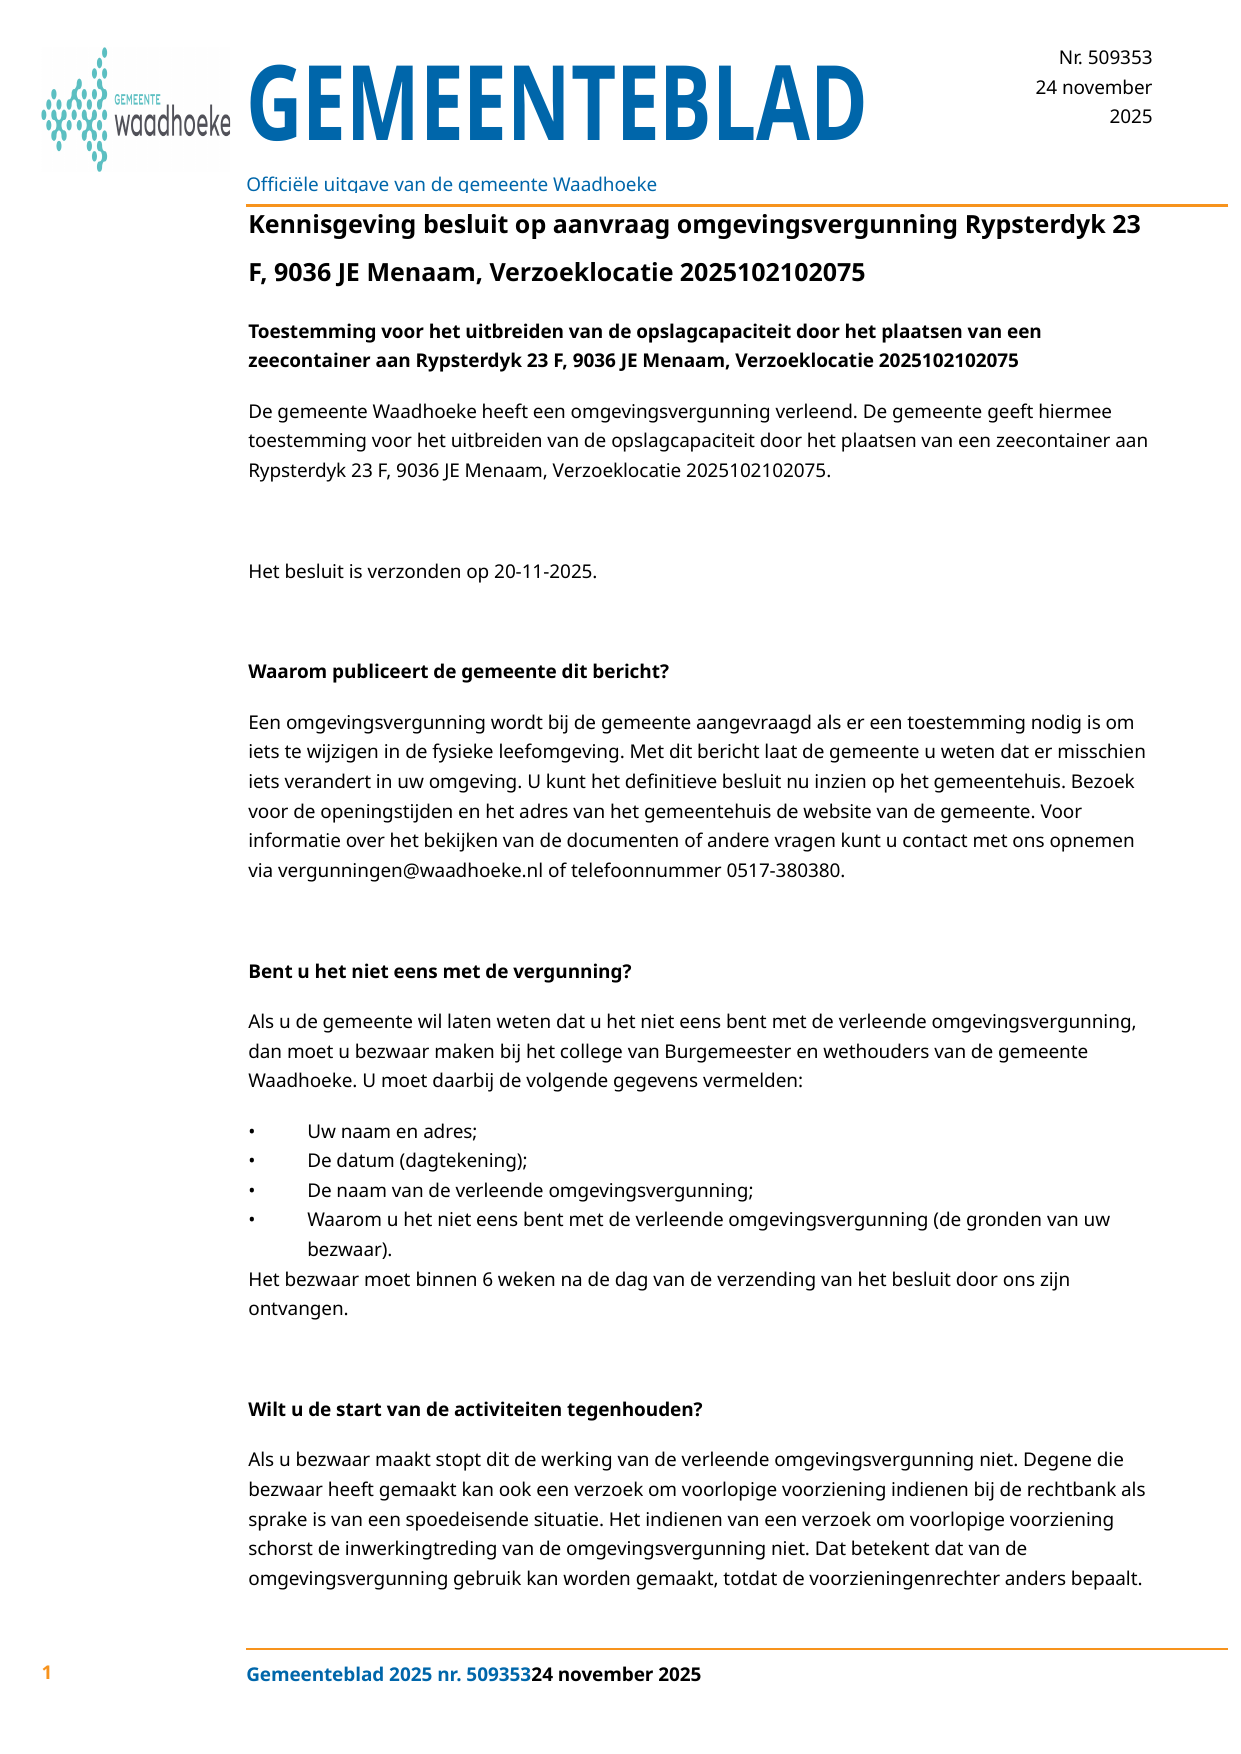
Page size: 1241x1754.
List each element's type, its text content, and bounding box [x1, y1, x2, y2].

text Kennisgeving besluit op aanvraag omgevingsvergunning Rypsterdyk 23 F, 9036 JE Menaam, Verzoeklocatie 2025102102075 [248, 207, 1152, 288]
text Waarom publiceert de gemeente dit bericht? [248, 659, 1152, 684]
picture [41, 47, 231, 172]
list Waarom u het niet eens bent met de verleende omgevingsvergunning (de gronden van uw bezwaar). [248, 1207, 1152, 1262]
text Als u bezwaar maakt stopt dit de werking van de verleende omgevingsvergunning niet. Degene die bezwaar heeft gemaakt kan ook een verzoek om voorlopige voorziening indienen bij de rechtbank als sprake is van een spoedeisende situatie. Het indienen van een verzoek om voorlopige voorziening schorst de inwerkingtreding van de omgevingsvergunning niet. Dat betekent dat van de omgevingsvergunning gebruik kan worden gemaakt, totdat de voorzieningenrechter anders bepaalt. [248, 1447, 1152, 1591]
text De gemeente Waadhoeke heeft een omgevingsvergunning verleend. De gemeente geeft hiermee toestemming voor het uitbreiden van de opslagcapaciteit door het plaatsen van een zeecontainer aan Rypsterdyk 23 F, 9036 JE Menaam, Verzoeklocatie 2025102102075. [248, 398, 1152, 483]
text Toestemming voor het uitbreiden van de opslagcapaciteit door het plaatsen van een zeecontainer aan Rypsterdyk 23 F, 9036 JE Menaam, Verzoeklocatie 2025102102075 [248, 318, 1152, 373]
text Als u de gemeente wil laten weten dat u het niet eens bent met de verleende omgevingsvergunning, dan moet u bezwaar maken bij het college van Burgemeester en wethouders van de gemeente Waadhoeke. U moet daarbij de volgende gegevens vermelden: [248, 1008, 1152, 1093]
list De datum (dagtekening); [248, 1147, 1152, 1173]
text Een omgevingsvergunning wordt bij de gemeente aangevraagd als er een toestemming nodig is om iets te wijzigen in de fysieke leefomgeving. Met dit bericht laat de gemeente u weten dat er misschien iets verandert in uw omgeving. U kunt het definitieve besluit nu inzien op het gemeentehuis. Bezoek voor de openingstijden en het adres van het gemeentehuis de website van de gemeente. Voor informatie over het bekijken van de documenten of andere vragen kunt u contact met ons opnemen via vergunningen@waadhoeke.nl of telefoonnummer 0517-380380. [248, 709, 1152, 883]
text Het bezwaar moet binnen 6 weken na de dag van de verzending van het besluit door ons zijn ontvangen. [248, 1266, 1152, 1321]
text Het besluit is verzonden op 20-11-2025. [248, 558, 1152, 584]
text Wilt u de start van de activiteiten tegenhouden? [248, 1396, 1152, 1422]
text Bent u het niet eens met de vergunning? [248, 958, 1152, 984]
list De naam van de verleende omgevingsvergunning; [248, 1177, 1152, 1203]
list Uw naam en adres; [248, 1118, 1152, 1144]
